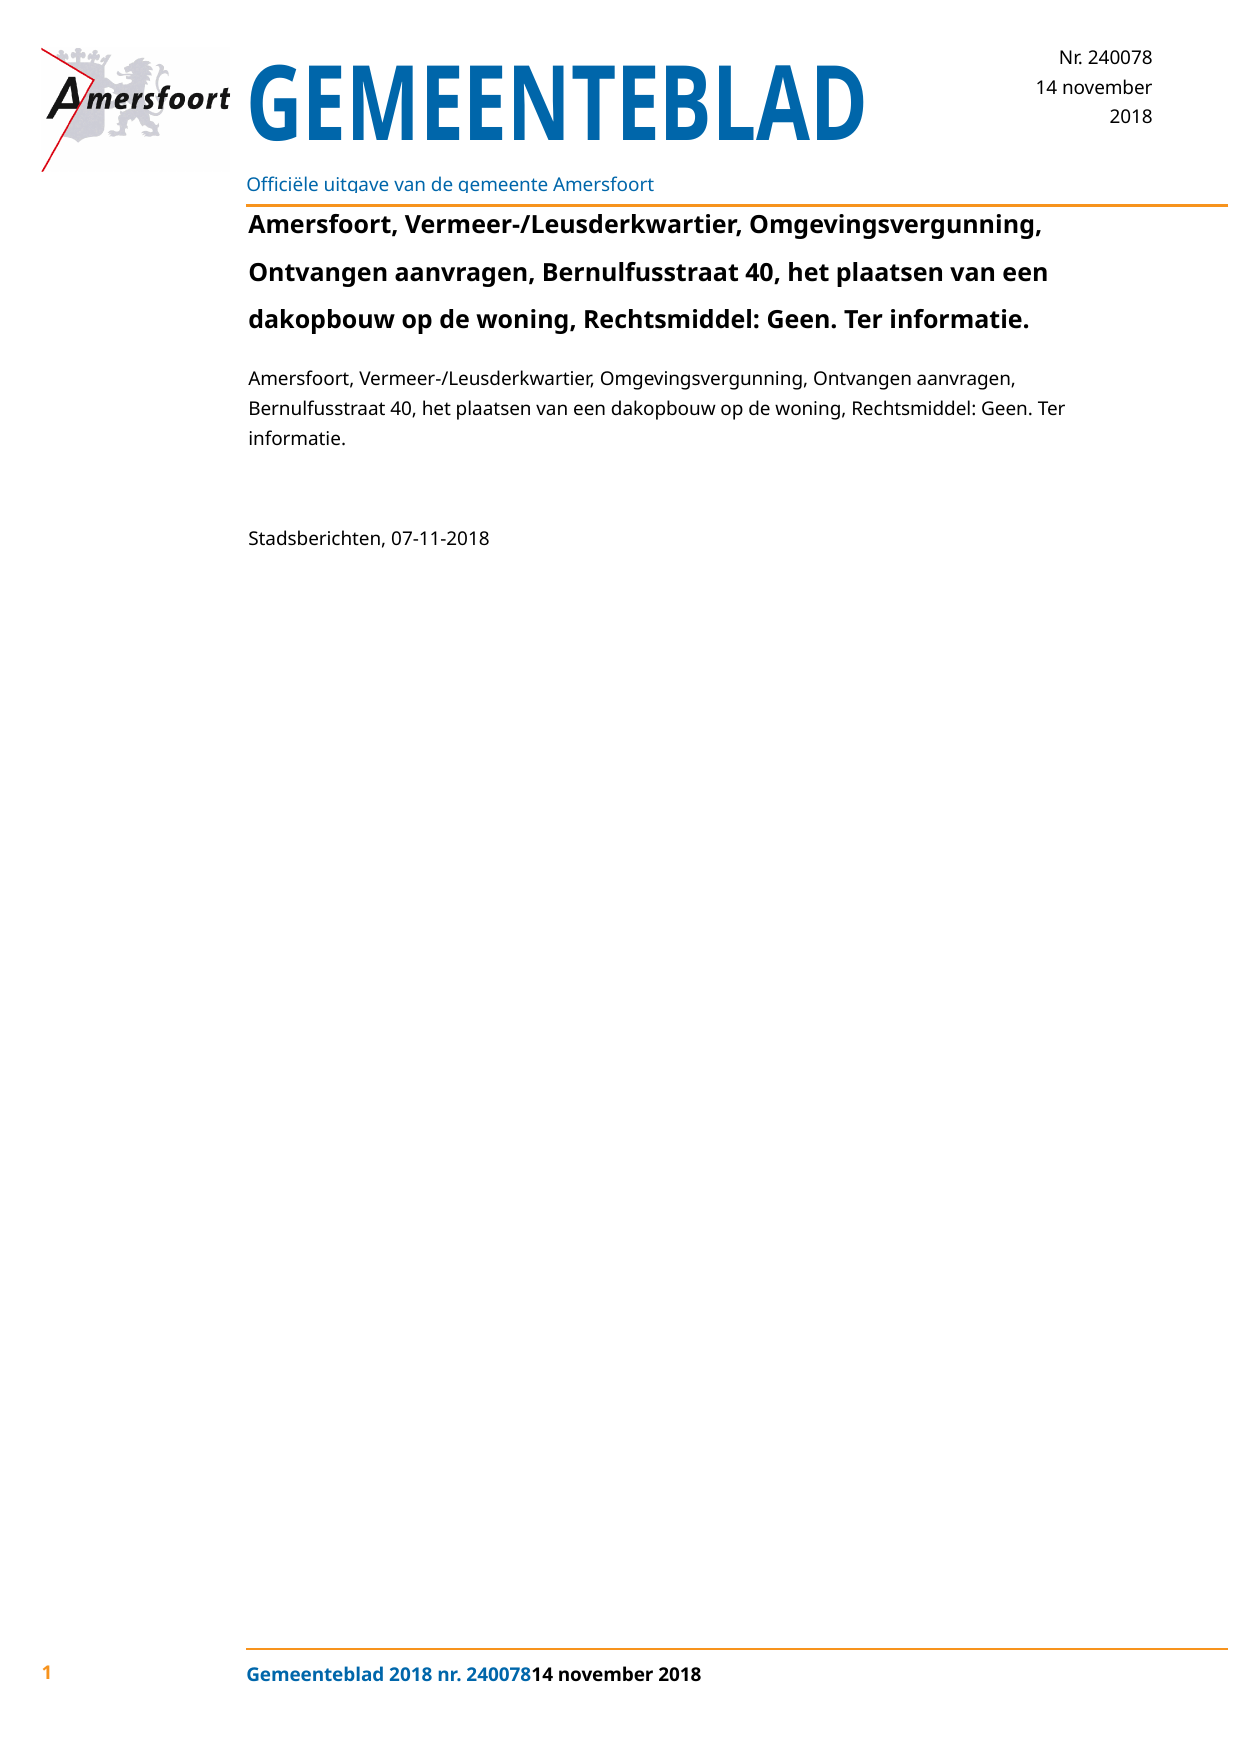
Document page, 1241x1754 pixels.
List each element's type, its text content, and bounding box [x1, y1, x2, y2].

picture [41, 47, 231, 172]
text Amersfoort, Vermeer-/Leusderkwartier, Omgevingsvergunning, Ontvangen aanvragen, Bernulfusstraat 40, het plaatsen van een dakopbouw op de woning, Rechtsmiddel: Geen. Ter informatie. [248, 207, 1152, 336]
text Amersfoort, Vermeer-/Leusderkwartier, Omgevingsvergunning, Ontvangen aanvragen, Bernulfusstraat 40, het plaatsen van een dakopbouw op de woning, Rechtsmiddel: Geen. Ter informatie. [248, 366, 1152, 450]
text Stadsberichten, 07-11-2018 [248, 526, 1152, 551]
